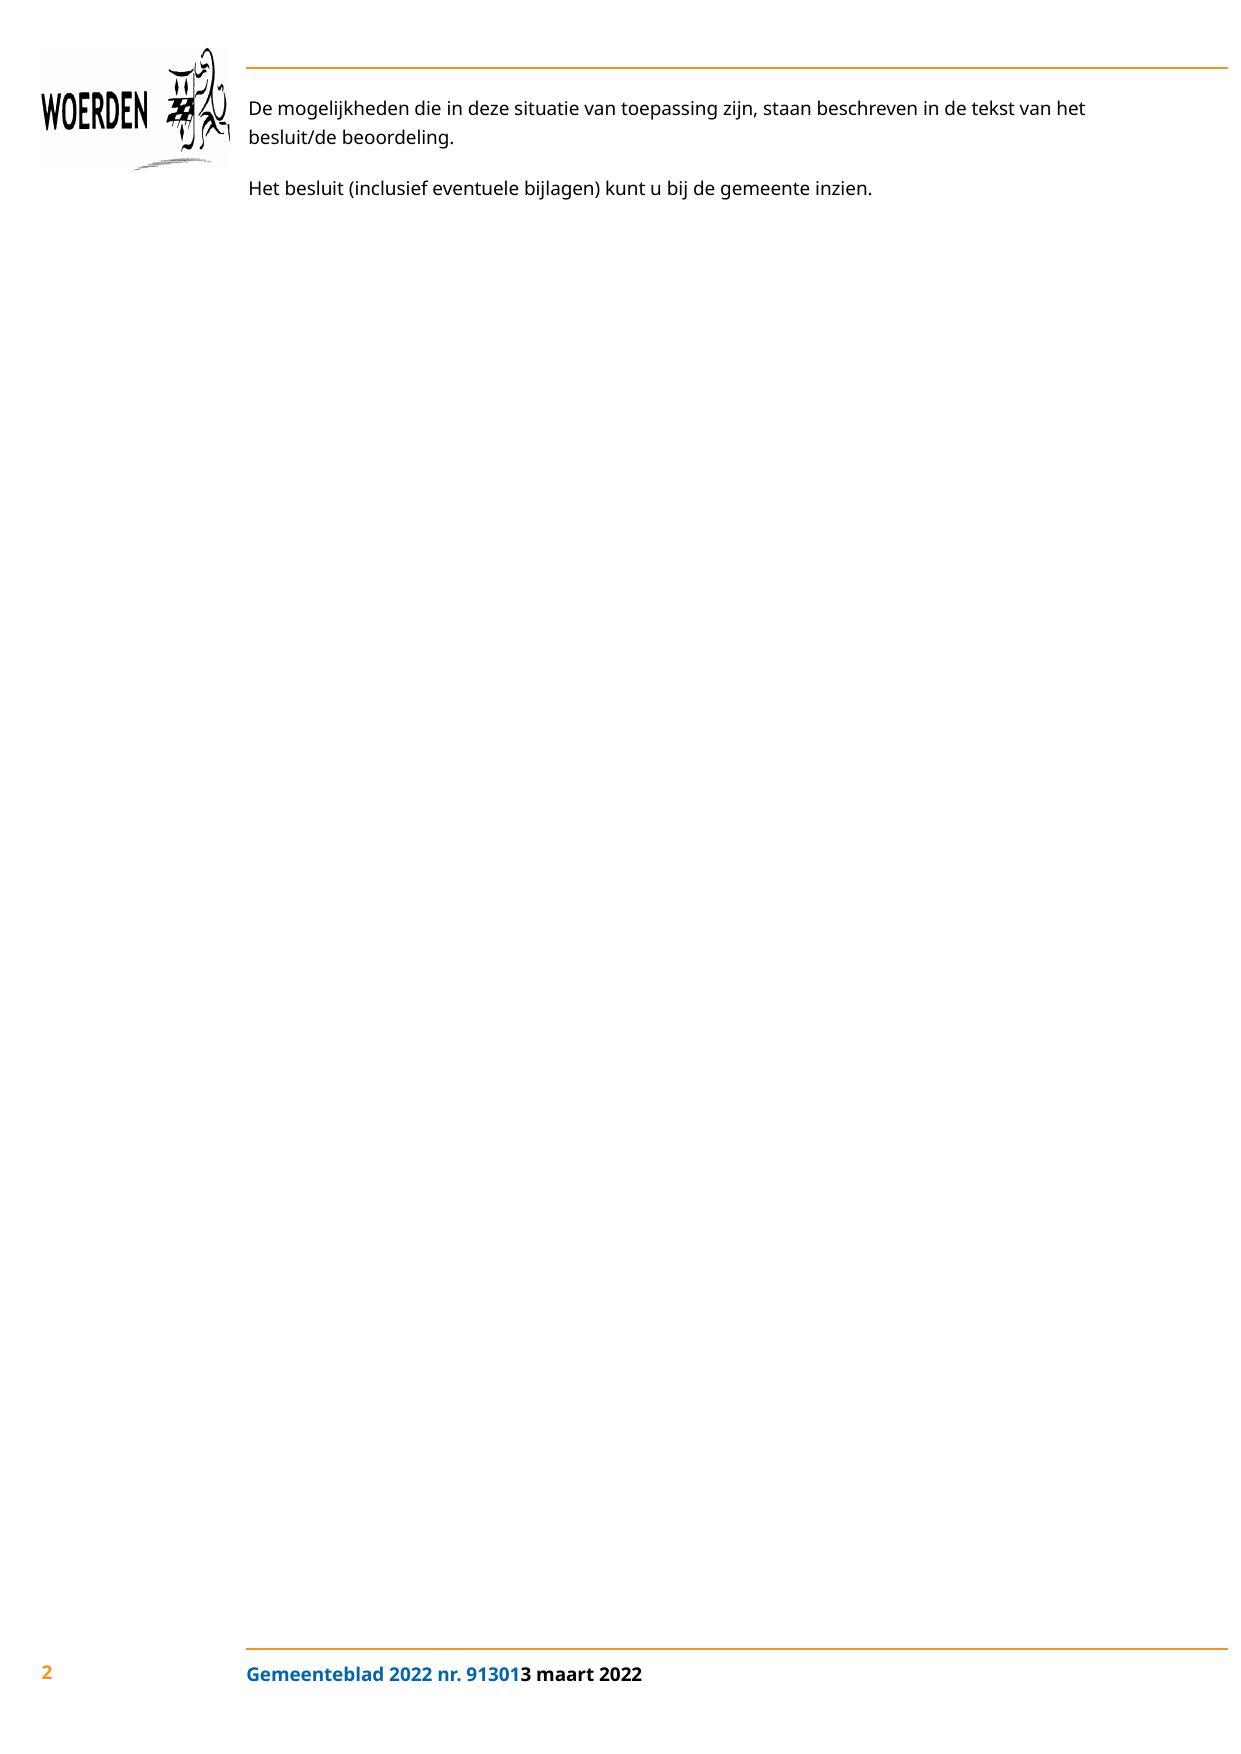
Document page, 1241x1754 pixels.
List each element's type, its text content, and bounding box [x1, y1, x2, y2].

text Het besluit (inclusief eventuele bijlagen) kunt u bij de gemeente inzien. [248, 175, 1152, 201]
text De mogelijkheden die in deze situatie van toepassing zijn, staan beschreven in de tekst van het besluit/de beoordeling. [248, 95, 1152, 150]
picture [41, 47, 231, 172]
